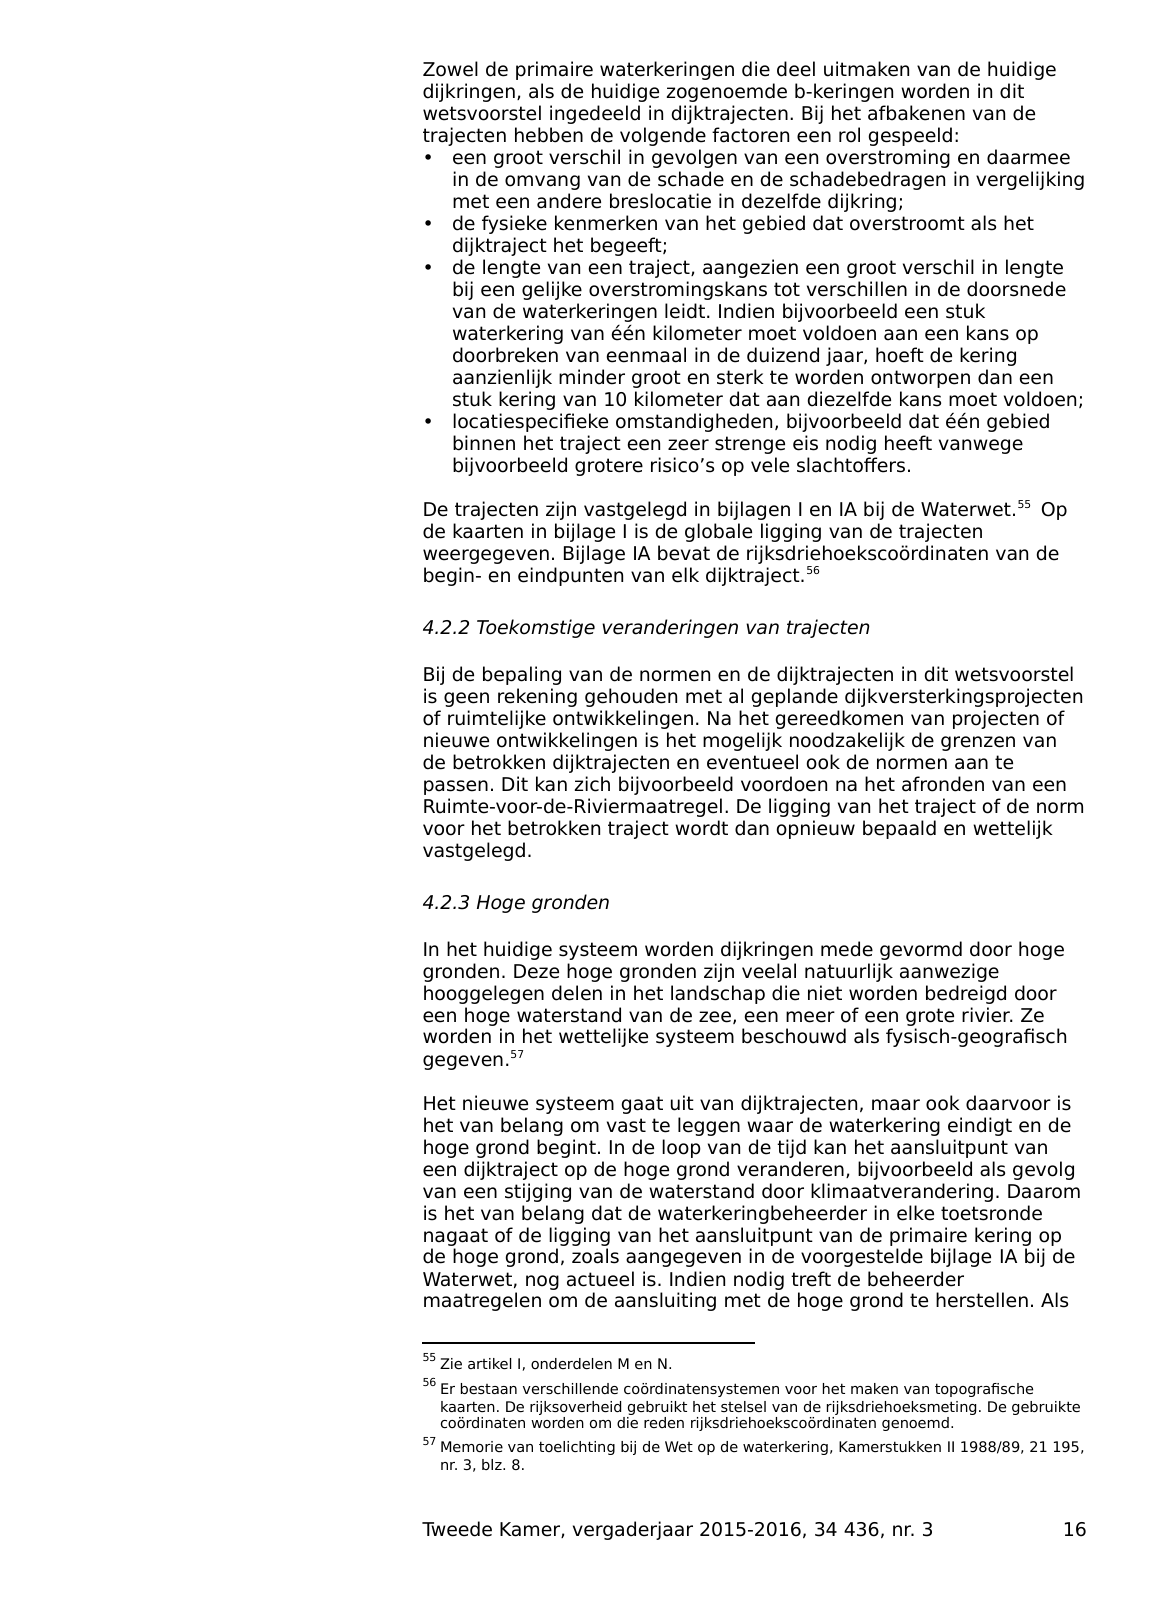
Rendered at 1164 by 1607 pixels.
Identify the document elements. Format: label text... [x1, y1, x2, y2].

text Zie artikel I, onderdelen M en N. [422, 1352, 1087, 1374]
text • een groot verschil in gevolgen van een overstroming en daarmee in de omvang van de schade en de schadebedragen in vergelijking met een andere breslocatie in dezelfde dijkring; [422, 147, 1087, 213]
text De trajecten zijn vastgelegd in bijlagen I en IA bij de Waterwet. Op de kaarten in bijlage I is de globale ligging van de trajecten weergegeven. Bijlage IA bevat de rijksdriehoekscoördinaten van de begin- en eindpunten van elk dijktraject. [422, 499, 1087, 587]
text • de lengte van een traject, aangezien een groot verschil in lengte bij een gelijke overstromingskans tot verschillen in de doorsnede van de waterkeringen leidt. Indien bijvoorbeeld een stuk waterkering van één kilometer moet voldoen aan een kans op doorbreken van eenmaal in de duizend jaar, hoeft de kering aanzienlijk minder groot en sterk te worden ontworpen dan een stuk kering van 10 kilometer dat aan diezelfde kans moet voldoen; [422, 257, 1087, 411]
text Memorie van toelichting bij de Wet op de waterkering, Kamerstukken II 1988/89, 21 195, nr. 3, blz. 8. [422, 1435, 1087, 1474]
text Er bestaan verschillende coördinatensystemen voor het maken van topografische kaarten. De rijksoverheid gebruikt het stelsel van de rijksdriehoeksmeting. De gebruikte coördinaten worden om die reden rijksdriehoekscoördinaten genoemd. [422, 1377, 1087, 1432]
text • locatiespecifieke omstandigheden, bijvoorbeeld dat één gebied binnen het traject een zeer strenge eis nodig heeft vanwege bijvoorbeeld grotere risico’s op vele slachtoffers. [422, 411, 1087, 477]
subtitle 4.2.3 Hoge gronden [422, 892, 1087, 913]
text Het nieuwe systeem gaat uit van dijktrajecten, maar ook daarvoor is het van belang om vast te leggen waar de waterkering eindigt en de hoge grond begint. In de loop van de tijd kan het aansluitpunt van een dijktraject op de hoge grond veranderen, bijvoorbeeld als gevolg van een stijging van de waterstand door klimaatverandering. Daarom is het van belang dat de waterkeringbeheerder in elke toetsronde nagaat of de ligging van het aansluitpunt van de primaire kering op de hoge grond, zoals aangegeven in de voorgestelde bijlage IA bij de Waterwet, nog actueel is. Indien nodig treft de beheerder maatregelen om de aansluiting met de hoge grond te herstellen. Als [422, 1093, 1087, 1312]
text Zowel de primaire waterkeringen die deel uitmaken van de huidige dijkringen, als de huidige zogenoemde b-keringen worden in dit wetsvoorstel ingedeeld in dijktrajecten. Bij het afbakenen van de trajecten hebben de volgende factoren een rol gespeeld: [422, 59, 1087, 147]
text In het huidige systeem worden dijkringen mede gevormd door hoge gronden. Deze hoge gronden zijn veelal natuurlijk aanwezige hooggelegen delen in het landschap die niet worden bedreigd door een hoge waterstand van de zee, een meer of een grote rivier. Ze worden in het wettelijke systeem beschouwd als fysisch-geografisch gegeven. [422, 938, 1087, 1070]
text Bij de bepaling van de normen en de dijktrajecten in dit wetsvoorstel is geen rekening gehouden met al geplande dijkversterkingsprojecten of ruimtelijke ontwikkelingen. Na het gereedkomen van projecten of nieuwe ontwikkelingen is het mogelijk noodzakelijk de grenzen van de betrokken dijktrajecten en eventueel ook de normen aan te passen. Dit kan zich bijvoorbeeld voordoen na het afronden van een Ruimte-voor-de-Riviermaatregel. De ligging van het traject of de norm voor het betrokken traject wordt dan opnieuw bepaald en wettelijk vastgelegd. [422, 664, 1087, 862]
text • de fysieke kenmerken van het gebied dat overstroomt als het dijktraject het begeeft; [422, 213, 1087, 257]
subtitle 4.2.2 Toekomstige veranderingen van trajecten [422, 617, 1087, 639]
